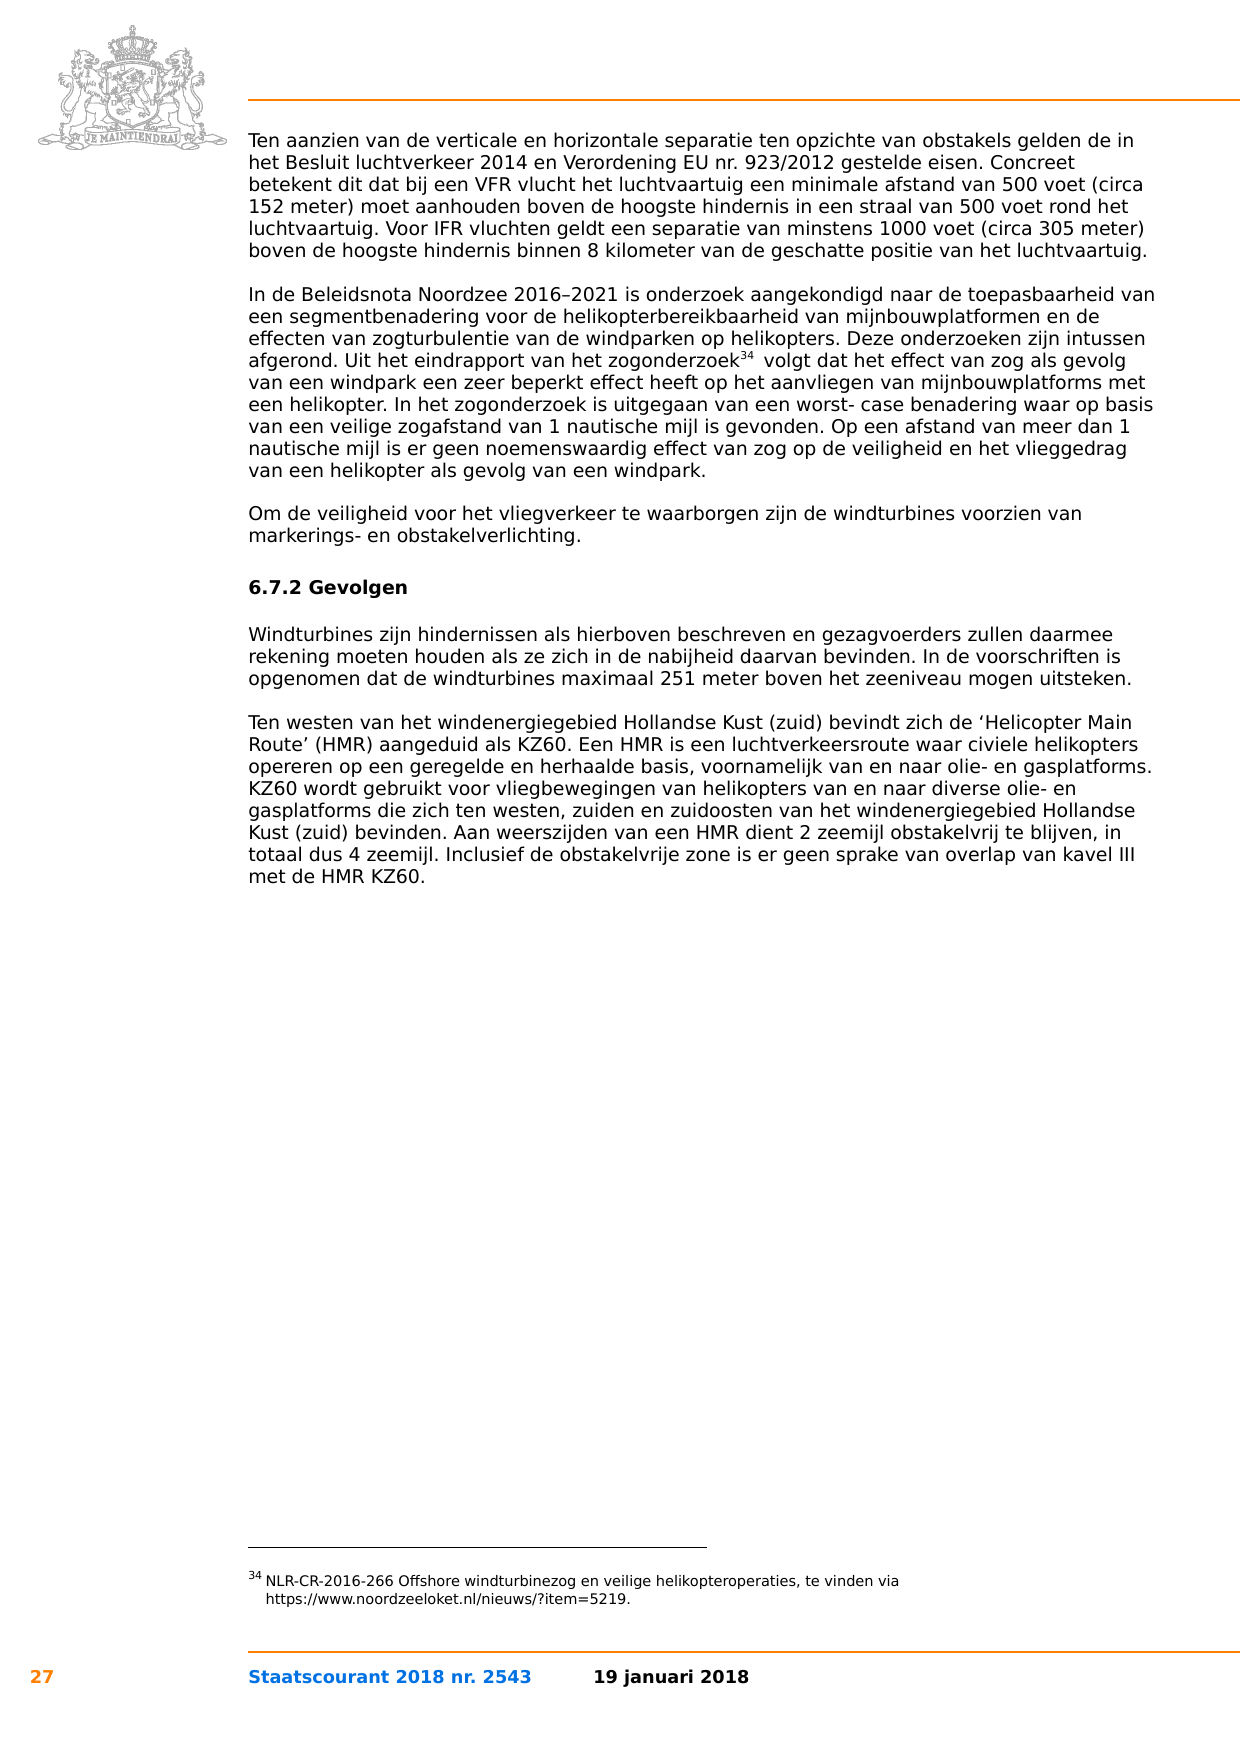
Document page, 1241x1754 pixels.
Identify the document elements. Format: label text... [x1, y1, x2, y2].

subtitle 6.7.2 Gevolgen [248, 577, 1163, 599]
text Windturbines zijn hindernissen als hierboven beschreven en gezagvoerders zullen daarmee rekening moeten houden als ze zich in de nabijheid daarvan bevinden. In de voorschriften is opgenomen dat de windturbines maximaal 251 meter boven het zeeniveau mogen uitsteken. [248, 624, 1163, 690]
text Ten westen van het windenergiegebied Hollandse Kust (zuid) bevindt zich de ‘Helicopter Main Route’ (HMR) aangeduid als KZ60. Een HMR is een luchtverkeersroute waar civiele helikopters opereren op een geregelde en herhaalde basis, voornamelijk van en naar olie- en gasplatforms. KZ60 wordt gebruikt voor vliegbewegingen van helikopters van en naar diverse olie- en gasplatforms die zich ten westen, zuiden en zuidoosten van het windenergiegebied Hollandse Kust (zuid) bevinden. Aan weerszijden van een HMR dient 2 zeemijl obstakelvrij te blijven, in totaal dus 4 zeemijl. Inclusief de obstakelvrije zone is er geen sprake van overlap van kavel III met de HMR KZ60. [248, 712, 1163, 888]
text Om de veiligheid voor het vliegverkeer te waarborgen zijn de windturbines voorzien van markerings- en obstakelverlichting. [248, 503, 1163, 547]
picture [38, 25, 227, 150]
text Ten aanzien van de verticale en horizontale separatie ten opzichte van obstakels gelden de in het Besluit luchtverkeer 2014 en Verordening EU nr. 923/2012 gestelde eisen. Concreet betekent dit dat bij een VFR vlucht het luchtvaartuig een minimale afstand van 500 voet (circa 152 meter) moet aanhouden boven de hoogste hindernis in een straal van 500 voet rond het luchtvaartuig. Voor IFR vluchten geldt een separatie van minstens 1000 voet (circa 305 meter) boven de hoogste hindernis binnen 8 kilometer van de geschatte positie van het luchtvaartuig. [248, 130, 1163, 262]
text In de Beleidsnota Noordzee 2016–2021 is onderzoek aangekondigd naar de toepasbaarheid van een segmentbenadering voor de helikopterbereikbaarheid van mijnbouwplatformen en de effecten van zogturbulentie van de windparken op helikopters. Deze onderzoeken zijn intussen afgerond. Uit het eindrapport van het zogonderzoek volgt dat het effect van zog als gevolg van een windpark een zeer beperkt effect heeft op het aanvliegen van mijnbouwplatforms met een helikopter. In het zogonderzoek is uitgegaan van een worst- case benadering waar op basis van een veilige zogafstand van 1 nautische mijl is gevonden. Op een afstand van meer dan 1 nautische mijl is er geen noemenswaardig effect van zog op de veiligheid en het vlieggedrag van een helikopter als gevolg van een windpark. [248, 284, 1163, 481]
text NLR-CR-2016-266 Offshore windturbinezog en veilige helikopteroperaties, te vinden via https://www.noordzeeloket.nl/nieuws/?item=5219. [248, 1569, 1163, 1608]
